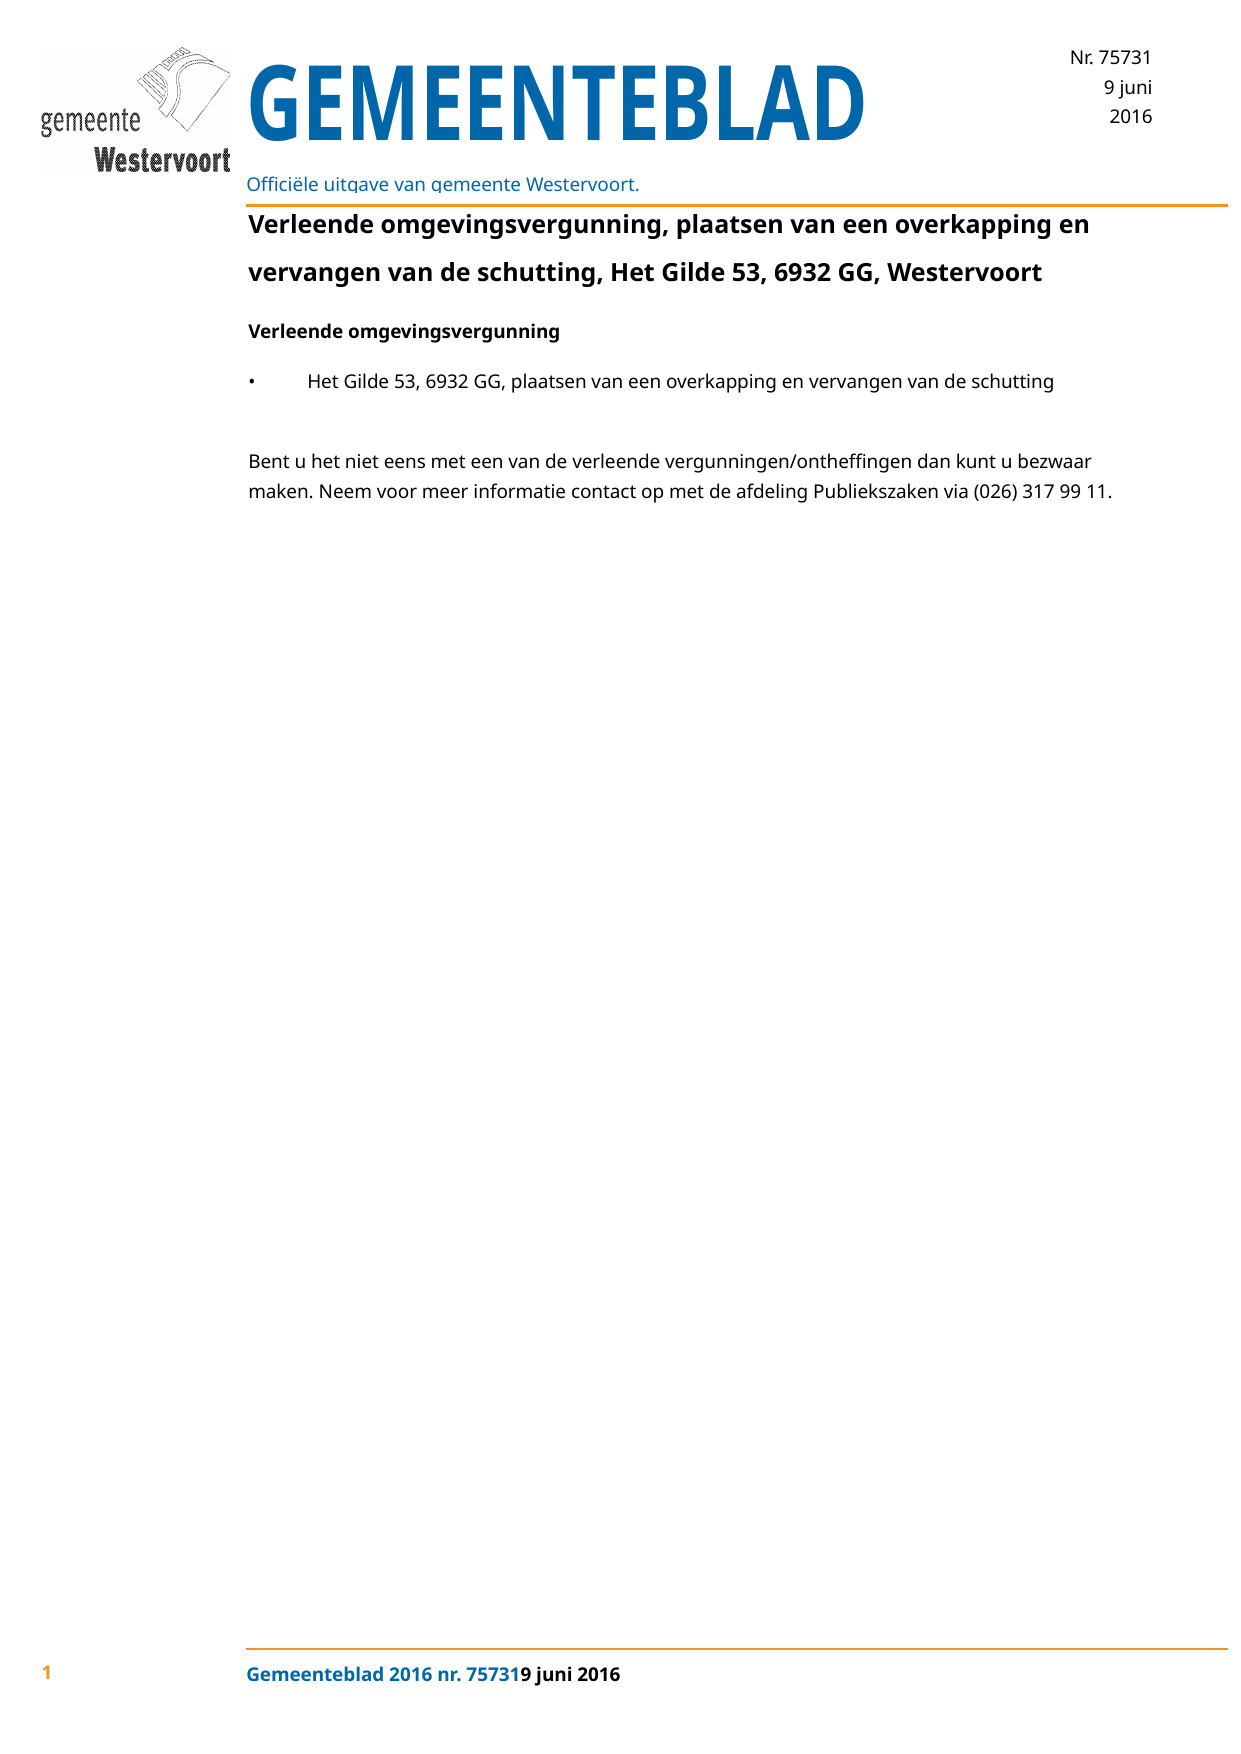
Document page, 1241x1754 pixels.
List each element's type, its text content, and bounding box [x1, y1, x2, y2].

text Verleende omgevingsvergunning, plaatsen van een overkapping en vervangen van de schutting, Het Gilde 53, 6932 GG, Westervoort [248, 207, 1152, 288]
text Verleende omgevingsvergunning [248, 318, 1152, 344]
picture [41, 47, 231, 172]
text Bent u het niet eens met een van de verleende vergunningen/ontheffingen dan kunt u bezwaar maken. Neem voor meer informatie contact op met de afdeling Publiekszaken via (026) 317 99 11. [248, 448, 1152, 504]
list Het Gilde 53, 6932 GG, plaatsen van een overkapping en vervangen van de schutting [248, 368, 1152, 394]
